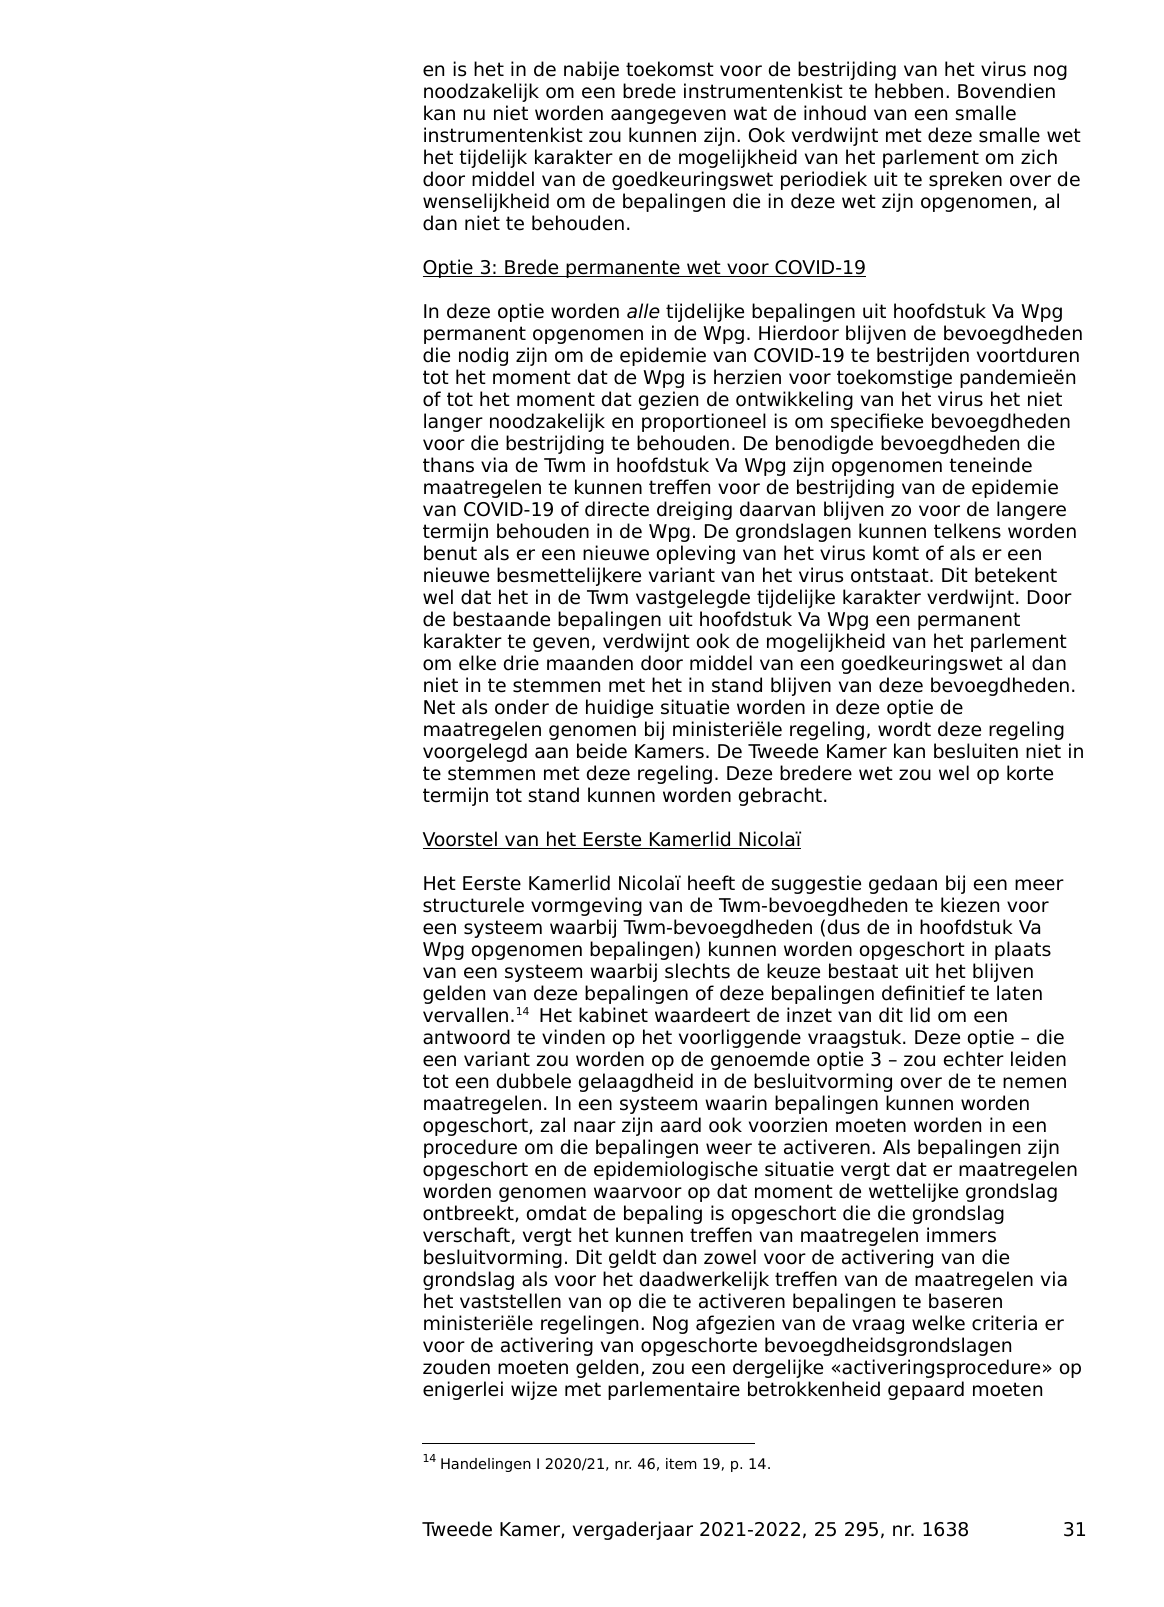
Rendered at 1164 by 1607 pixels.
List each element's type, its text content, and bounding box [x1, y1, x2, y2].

text In deze optie worden alle tijdelijke bepalingen uit hoofdstuk Va Wpg permanent opgenomen in de Wpg. Hierdoor blijven de bevoegdheden die nodig zijn om de epidemie van COVID-19 te bestrijden voortduren tot het moment dat de Wpg is herzien voor toekomstige pandemieën of tot het moment dat gezien de ontwikkeling van het virus het niet langer noodzakelijk en proportioneel is om specifieke bevoegdheden voor die bestrijding te behouden. De benodigde bevoegdheden die thans via de Twm in hoofdstuk Va Wpg zijn opgenomen teneinde maatregelen te kunnen treffen voor de bestrijding van de epidemie van COVID-19 of directe dreiging daarvan blijven zo voor de langere termijn behouden in de Wpg. De grondslagen kunnen telkens worden benut als er een nieuwe opleving van het virus komt of als er een nieuwe besmettelijkere variant van het virus ontstaat. Dit betekent wel dat het in de Twm vastgelegde tijdelijke karakter verdwijnt. Door de bestaande bepalingen uit hoofdstuk Va Wpg een permanent karakter te geven, verdwijnt ook de mogelijkheid van het parlement om elke drie maanden door middel van een goedkeuringswet al dan niet in te stemmen met het in stand blijven van deze bevoegdheden. Net als onder de huidige situatie worden in deze optie de maatregelen genomen bij ministeriële regeling, wordt deze regeling voorgelegd aan beide Kamers. De Tweede Kamer kan besluiten niet in te stemmen met deze regeling. Deze bredere wet zou wel op korte termijn tot stand kunnen worden gebracht. [422, 301, 1087, 807]
text Handelingen I 2020/21, nr. 46, item 19, p. 14. [422, 1452, 1087, 1474]
text Het Eerste Kamerlid Nicolaï heeft de suggestie gedaan bij een meer structurele vormgeving van de Twm-bevoegdheden te kiezen voor een systeem waarbij Twm-bevoegdheden (dus de in hoofdstuk Va Wpg opgenomen bepalingen) kunnen worden opgeschort in plaats van een systeem waarbij slechts de keuze bestaat uit het blijven gelden van deze bepalingen of deze bepalingen definitief te laten vervallen. Het kabinet waardeert de inzet van dit lid om een antwoord te vinden op het voorliggende vraagstuk. Deze optie – die een variant zou worden op de genoemde optie 3 – zou echter leiden tot een dubbele gelaagdheid in de besluitvorming over de te nemen maatregelen. In een systeem waarin bepalingen kunnen worden opgeschort, zal naar zijn aard ook voorzien moeten worden in een procedure om die bepalingen weer te activeren. Als bepalingen zijn opgeschort en de epidemiologische situatie vergt dat er maatregelen worden genomen waarvoor op dat moment de wettelijke grondslag ontbreekt, omdat de bepaling is opgeschort die die grondslag verschaft, vergt het kunnen treffen van maatregelen immers besluitvorming. Dit geldt dan zowel voor de activering van die grondslag als voor het daadwerkelijk treffen van de maatregelen via het vaststellen van op die te activeren bepalingen te baseren ministeriële regelingen. Nog afgezien van de vraag welke criteria er voor de activering van opgeschorte bevoegdheidsgrondslagen zouden moeten gelden, zou een dergelijke «activeringsprocedure» op enigerlei wijze met parlementaire betrokkenheid gepaard moeten [422, 873, 1087, 1401]
subtitle Voorstel van het Eerste Kamerlid Nicolaï [422, 829, 1087, 851]
subtitle Optie 3: Brede permanente wet voor COVID-19 [422, 257, 1087, 279]
text en is het in de nabije toekomst voor de bestrijding van het virus nog noodzakelijk om een brede instrumentenkist te hebben. Bovendien kan nu niet worden aangegeven wat de inhoud van een smalle instrumentenkist zou kunnen zijn. Ook verdwijnt met deze smalle wet het tijdelijk karakter en de mogelijkheid van het parlement om zich door middel van de goedkeuringswet periodiek uit te spreken over de wenselijkheid om de bepalingen die in deze wet zijn opgenomen, al dan niet te behouden. [422, 59, 1087, 235]
